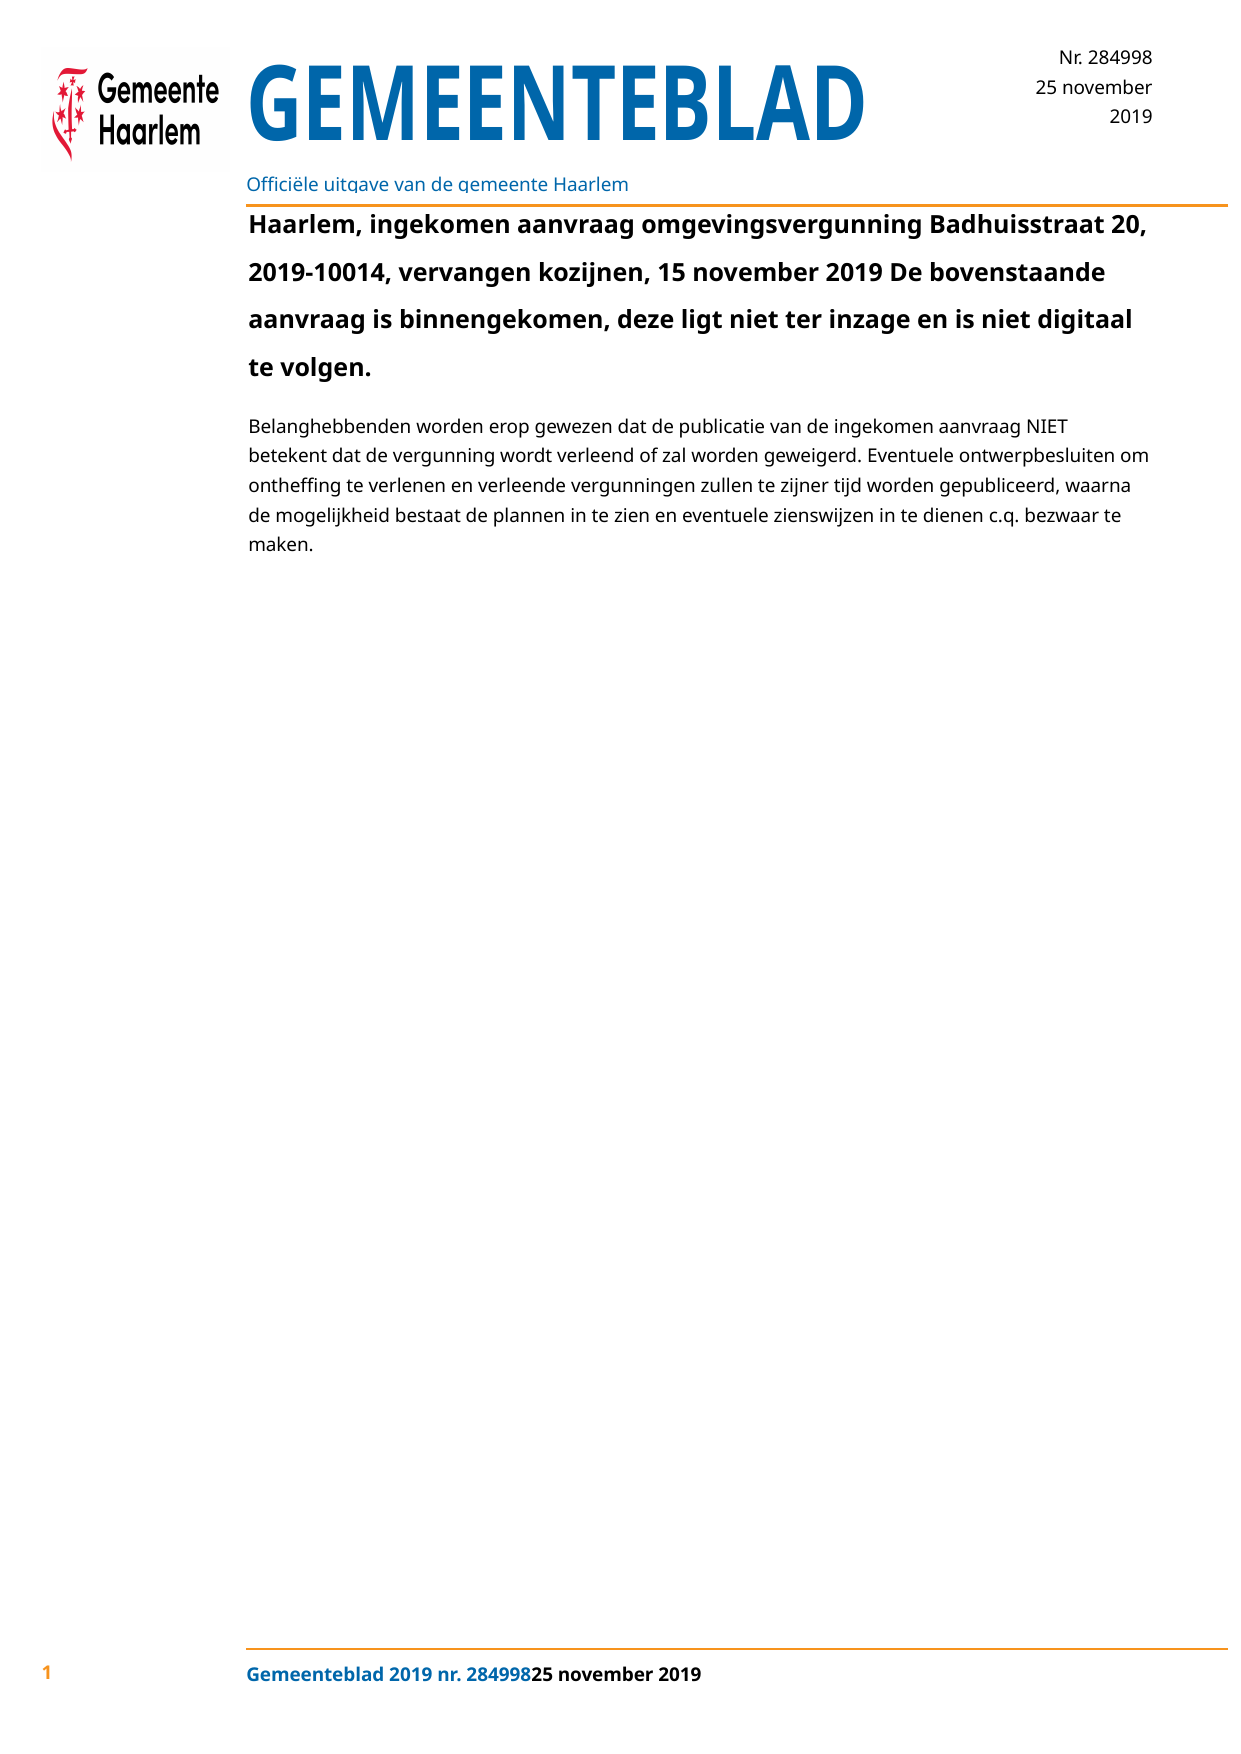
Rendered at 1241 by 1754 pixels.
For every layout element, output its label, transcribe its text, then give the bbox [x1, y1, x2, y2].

text Haarlem, ingekomen aanvraag omgevingsvergunning Badhuisstraat 20, 2019-10014, vervangen kozijnen, 15 november 2019 De bovenstaande aanvraag is binnengekomen, deze ligt niet ter inzage en is niet digitaal te volgen. [248, 207, 1152, 384]
picture [41, 47, 231, 172]
text Belanghebbenden worden erop gewezen dat de publicatie van de ingekomen aanvraag NIET betekent dat de vergunning wordt verleend of zal worden geweigerd. Eventuele ontwerpbesluiten om ontheffing te verlenen en verleende vergunningen zullen te zijner tijd worden gepubliceerd, waarna de mogelijkheid bestaat de plannen in te zien en eventuele zienswijzen in te dienen c.q. bezwaar te maken. [248, 413, 1152, 557]
